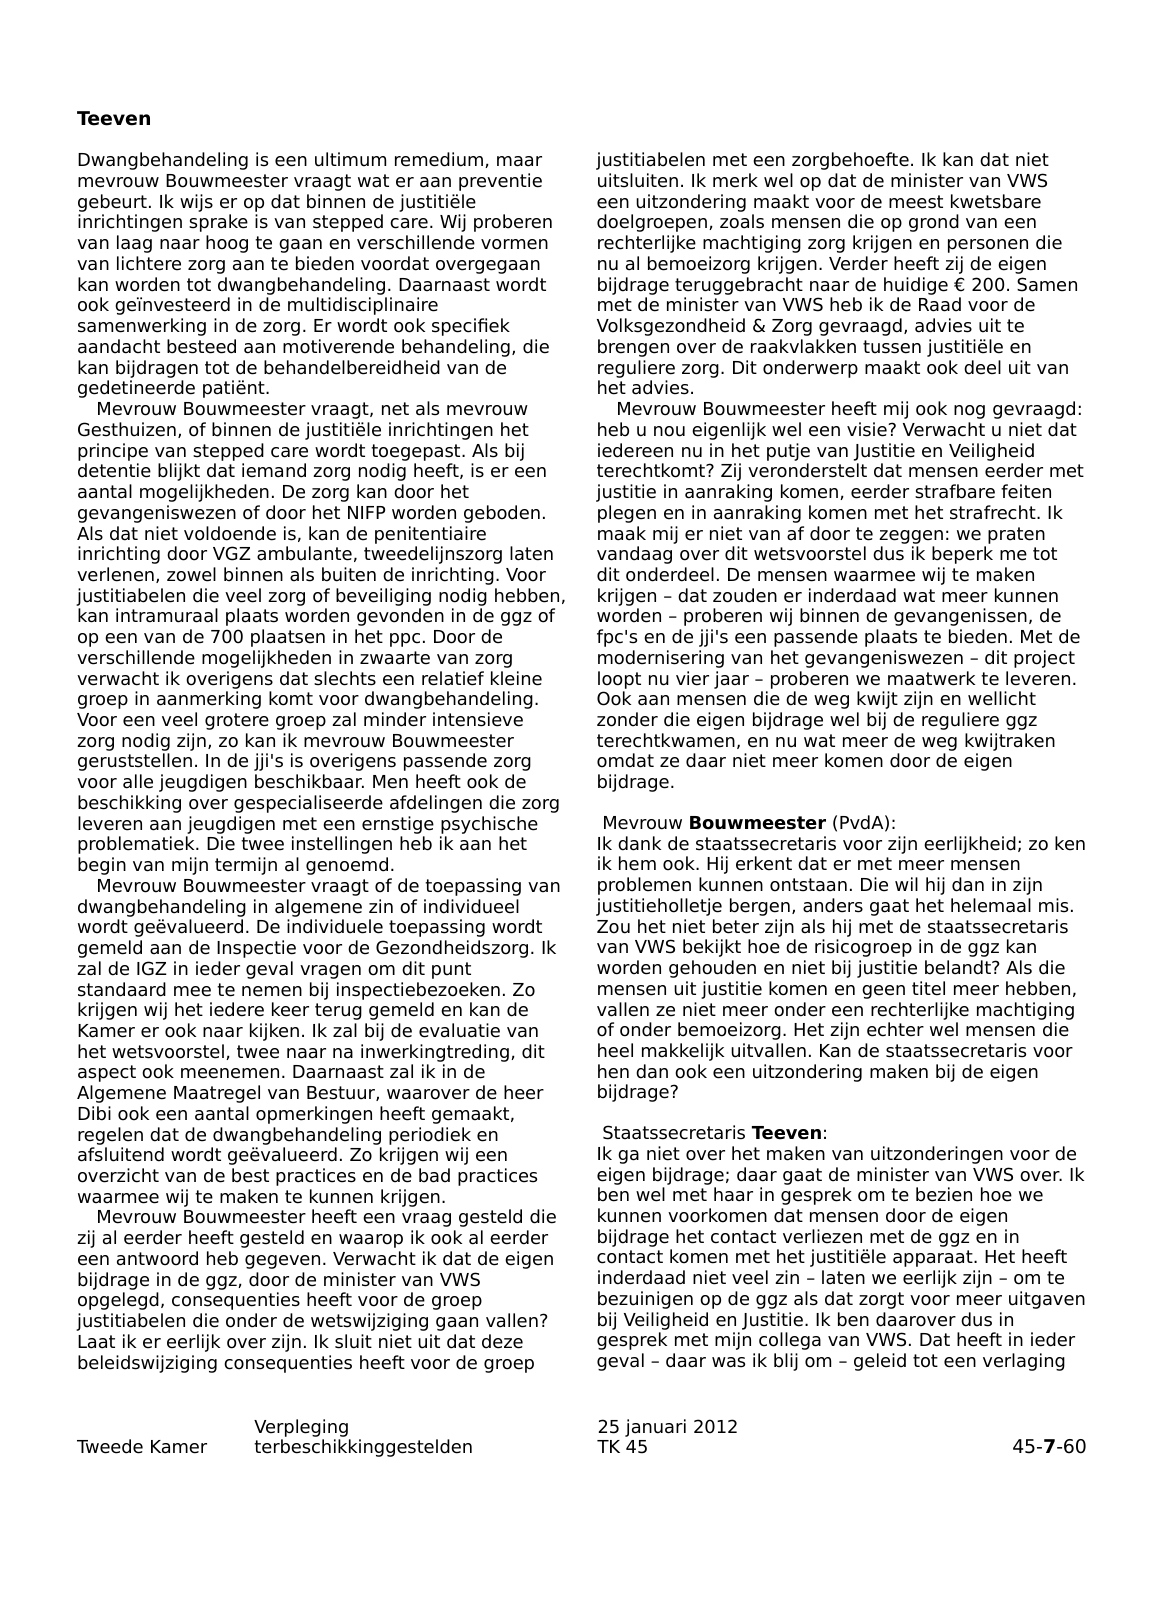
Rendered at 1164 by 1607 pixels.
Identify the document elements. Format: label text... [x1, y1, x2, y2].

text Staatssecretaris Teeven: [596, 1123, 1087, 1144]
text Mevrouw Bouwmeester heeft mij ook nog gevraagd: heb u nou eigenlijk wel een visie? Verwacht u niet dat iedereen nu in het putje van Justitie en Veiligheid terechtkomt? Zij veronderstelt dat mensen eerder met justitie in aanraking komen, eerder strafbare feiten plegen en in aanraking komen met het strafrecht. Ik maak mij er niet van af door te zeggen: we praten vandaag over dit wetsvoorstel dus ik beperk me tot dit onderdeel. De mensen waarmee wij te maken krijgen – dat zouden er inderdaad wat meer kunnen worden – proberen wij binnen de gevangenissen, de fpc's en de jji's een passende plaats te bieden. Met de modernisering van het gevangeniswezen – dit project loopt nu vier jaar – proberen we maatwerk te leveren. Ook aan mensen die de weg kwijt zijn en wellicht zonder die eigen bijdrage wel bij de reguliere ggz terechtkwamen, en nu wat meer de weg kwijtraken omdat ze daar niet meer komen door de eigen bijdrage. [596, 399, 1087, 793]
text Mevrouw Bouwmeester heeft een vraag gesteld die zij al eerder heeft gesteld en waarop ik ook al eerder een antwoord heb gegeven. Verwacht ik dat de eigen bijdrage in de ggz, door de minister van VWS opgelegd, consequenties heeft voor de groep justitiabelen die onder de wetswijziging gaan vallen? Laat ik er eerlijk over zijn. Ik sluit niet uit dat deze beleidswijziging consequenties heeft voor de groep [77, 1207, 567, 1373]
text Mevrouw Bouwmeester (PvdA): [596, 813, 1087, 833]
text Ik ga niet over het maken van uitzonderingen voor de eigen bijdrage; daar gaat de minister van VWS over. Ik ben wel met haar in gesprek om te bezien hoe we kunnen voorkomen dat mensen door de eigen bijdrage het contact verliezen met de ggz en in contact komen met het justitiële apparaat. Het heeft inderdaad niet veel zin – laten we eerlijk zijn – om te bezuinigen op de ggz als dat zorgt voor meer uitgaven bij Veiligheid en Justitie. Ik ben daarover dus in gesprek met mijn collega van VWS. Dat heeft in ieder geval – daar was ik blij om – geleid tot een verlaging [596, 1144, 1087, 1372]
text justitiabelen met een zorgbehoefte. Ik kan dat niet uitsluiten. Ik merk wel op dat de minister van VWS een uitzondering maakt voor de meest kwetsbare doelgroepen, zoals mensen die op grond van een rechterlijke machtiging zorg krijgen en personen die nu al bemoeizorg krijgen. Verder heeft zij de eigen bijdrage teruggebracht naar de huidige € 200. Samen met de minister van VWS heb ik de Raad voor de Volksgezondheid & Zorg gevraagd, advies uit te brengen over de raakvlakken tussen justitiële en reguliere zorg. Dit onderwerp maakt ook deel uit van het advies. [596, 150, 1087, 399]
text Mevrouw Bouwmeester vraagt of de toepassing van dwangbehandeling in algemene zin of individueel wordt geëvalueerd. De individuele toepassing wordt gemeld aan de Inspectie voor de Gezondheidszorg. Ik zal de IGZ in ieder geval vragen om dit punt standaard mee te nemen bij inspectiebezoeken. Zo krijgen wij het iedere keer terug gemeld en kan de Kamer er ook naar kijken. Ik zal bij de evaluatie van het wetsvoorstel, twee naar na inwerkingtreding, dit aspect ook meenemen. Daarnaast zal ik in de Algemene Maatregel van Bestuur, waarover de heer Dibi ook een aantal opmerkingen heeft gemaakt, regelen dat de dwangbehandeling periodiek en afsluitend wordt geëvalueerd. Zo krijgen wij een overzicht van de best practices en de bad practices waarmee wij te maken te kunnen krijgen. [77, 876, 567, 1207]
text Dwangbehandeling is een ultimum remedium, maar mevrouw Bouwmeester vraagt wat er aan preventie gebeurt. Ik wijs er op dat binnen de justitiële inrichtingen sprake is van stepped care. Wij proberen van laag naar hoog te gaan en verschillende vormen van lichtere zorg aan te bieden voordat overgegaan kan worden tot dwangbehandeling. Daarnaast wordt ook geïnvesteerd in de multidisciplinaire samenwerking in de zorg. Er wordt ook specifiek aandacht besteed aan motiverende behandeling, die kan bijdragen tot de behandelbereidheid van de gedetineerde patiënt. [77, 150, 567, 399]
text Ik dank de staatssecretaris voor zijn eerlijkheid; zo ken ik hem ook. Hij erkent dat er met meer mensen problemen kunnen ontstaan. Die wil hij dan in zijn justitieholletje bergen, anders gaat het helemaal mis. Zou het niet beter zijn als hij met de staatssecretaris van VWS bekijkt hoe de risicogroep in de ggz kan worden gehouden en niet bij justitie belandt? Als die mensen uit justitie komen en geen titel meer hebben, vallen ze niet meer onder een rechterlijke machtiging of onder bemoeizorg. Het zijn echter wel mensen die heel makkelijk uitvallen. Kan de staatssecretaris voor hen dan ook een uitzondering maken bij de eigen bijdrage? [596, 833, 1087, 1103]
text Mevrouw Bouwmeester vraagt, net als mevrouw Gesthuizen, of binnen de justitiële inrichtingen het principe van stepped care wordt toegepast. Als bij detentie blijkt dat iemand zorg nodig heeft, is er een aantal mogelijkheden. De zorg kan door het gevangeniswezen of door het NIFP worden geboden. Als dat niet voldoende is, kan de penitentiaire inrichting door VGZ ambulante, tweedelijnszorg laten verlenen, zowel binnen als buiten de inrichting. Voor justitiabelen die veel zorg of beveiliging nodig hebben, kan intramuraal plaats worden gevonden in de ggz of op een van de 700 plaatsen in het ppc. Door de verschillende mogelijkheden in zwaarte van zorg verwacht ik overigens dat slechts een relatief kleine groep in aanmerking komt voor dwangbehandeling. Voor een veel grotere groep zal minder intensieve zorg nodig zijn, zo kan ik mevrouw Bouwmeester geruststellen. In de jji's is overigens passende zorg voor alle jeugdigen beschikbaar. Men heeft ook de beschikking over gespecialiseerde afdelingen die zorg leveren aan jeugdigen met een ernstige psychische problematiek. Die twee instellingen heb ik aan het begin van mijn termijn al genoemd. [77, 399, 567, 876]
